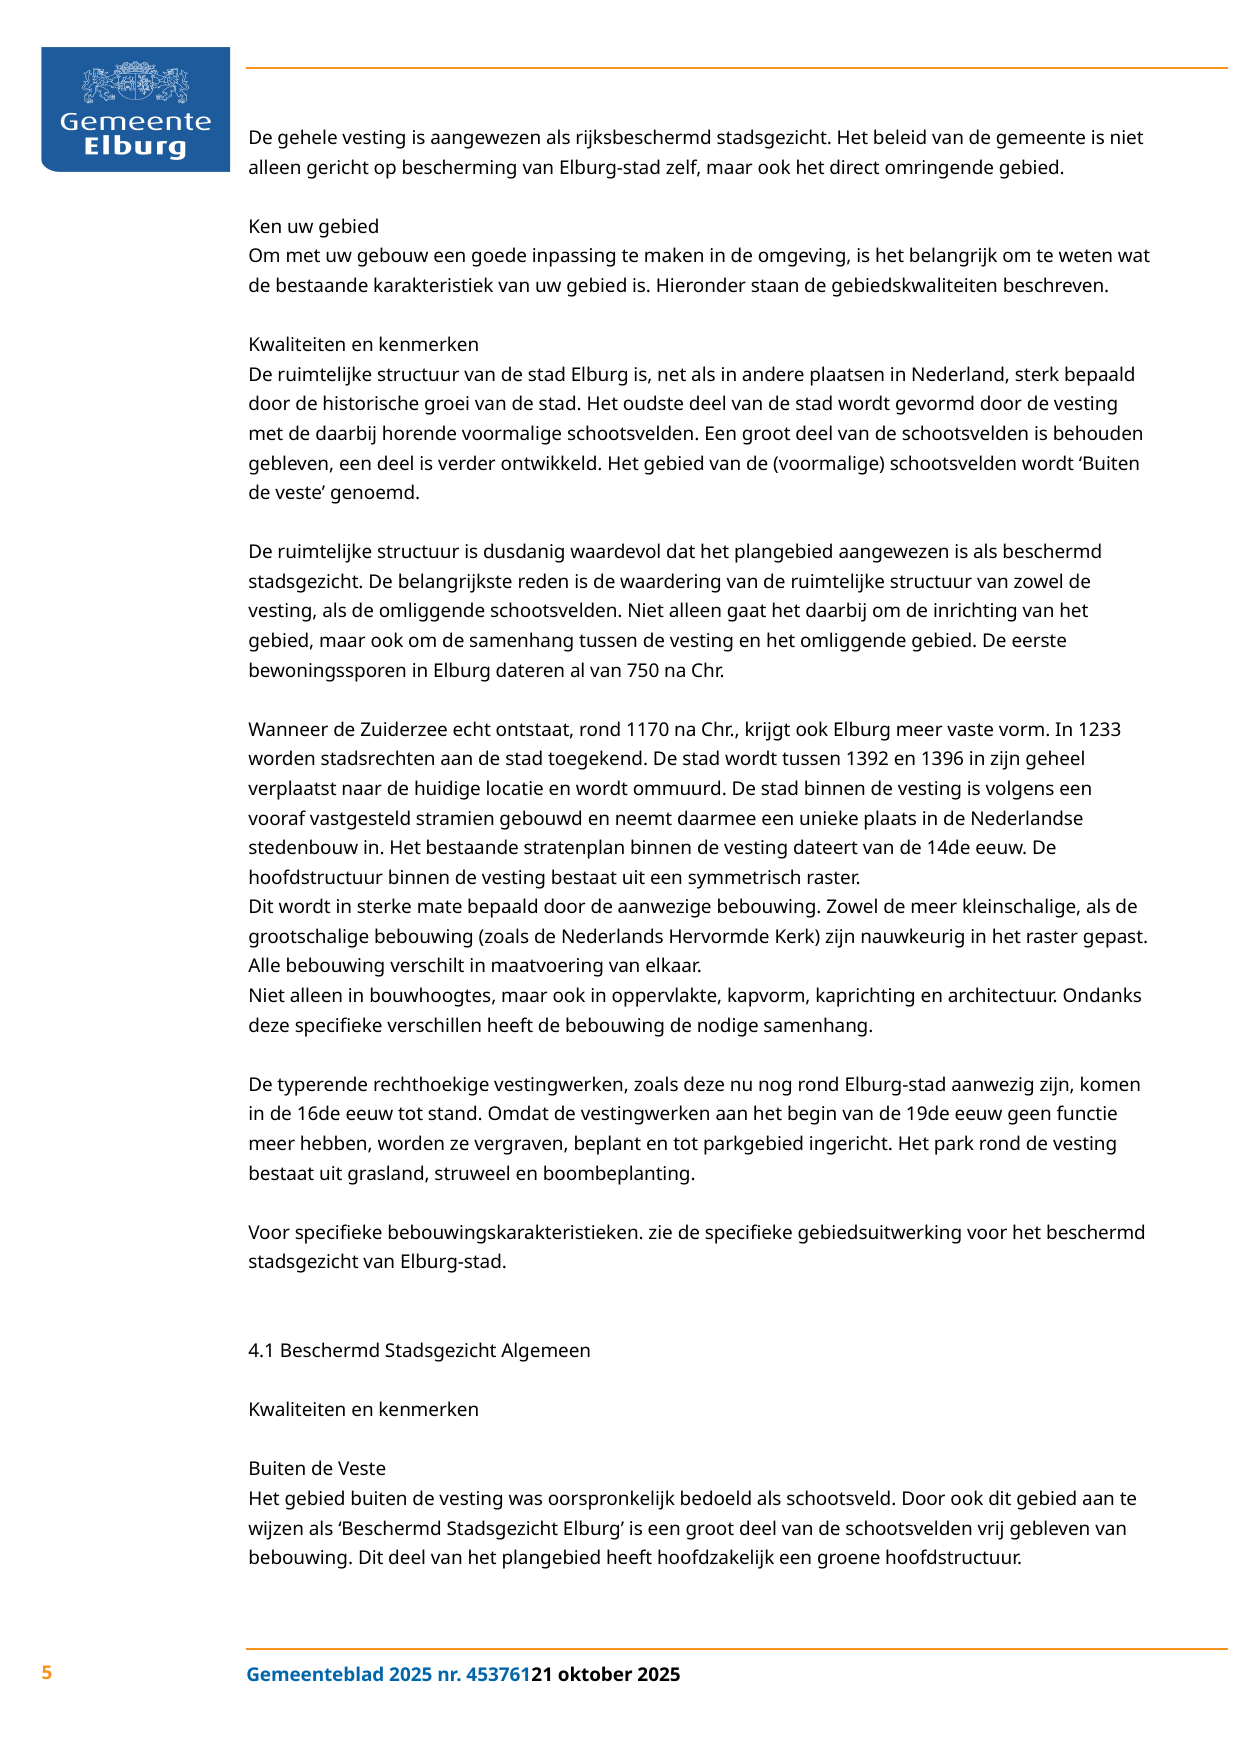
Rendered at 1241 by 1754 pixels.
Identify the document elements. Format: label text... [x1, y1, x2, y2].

text De gehele vesting is aangewezen als rijksbeschermd stadsgezicht. Het beleid van de gemeente is niet alleen gericht op bescherming van Elburg-stad zelf, maar ook het direct omringende gebied. [248, 124, 1152, 180]
text Ken uw gebied [248, 213, 1152, 239]
text Wanneer de Zuiderzee echt ontstaat, rond 1170 na Chr., krijgt ook Elburg meer vaste vorm. In 1233 worden stadsrechten aan de stad toegekend. De stad wordt tussen 1392 en 1396 in zijn geheel verplaatst naar de huidige locatie en wordt ommuurd. De stad binnen de vesting is volgens een vooraf vastgesteld stramien gebouwd en neemt daarmee een unieke plaats in de Nederlandse stedenbouw in. Het bestaande stratenplan binnen de vesting dateert van de 14de eeuw. De hoofdstructuur binnen de vesting bestaat uit een symmetrisch raster. [248, 716, 1152, 890]
text Om met uw gebouw een goede inpassing te maken in de omgeving, is het belangrijk om te weten wat de bestaande karakteristiek van uw gebied is. Hieronder staan de gebiedskwaliteiten beschreven. [248, 243, 1152, 298]
text De ruimtelijke structuur van de stad Elburg is, net als in andere plaatsen in Nederland, sterk bepaald door de historische groei van de stad. Het oudste deel van de stad wordt gevormd door de vesting met de daarbij horende voormalige schootsvelden. Een groot deel van de schootsvelden is behouden gebleven, een deel is verder ontwikkeld. Het gebied van de (voormalige) schootsvelden wordt ‘Buiten de veste’ genoemd. [248, 361, 1152, 505]
text Voor specifieke bebouwingskarakteristieken. zie de specifieke gebiedsuitwerking voor het beschermd stadsgezicht van Elburg-stad. [248, 1219, 1152, 1274]
text Niet alleen in bouwhoogtes, maar ook in oppervlakte, kapvorm, kaprichting en architectuur. Ondanks deze specifieke verschillen heeft de bebouwing de nodige samenhang. [248, 982, 1152, 1038]
text Kwaliteiten en kenmerken [248, 331, 1152, 357]
picture [41, 47, 231, 172]
text Dit wordt in sterke mate bepaald door de aanwezige bebouwing. Zowel de meer kleinschalige, als de grootschalige bebouwing (zoals de Nederlands Hervormde Kerk) zijn nauwkeurig in het raster gepast. Alle bebouwing verschilt in maatvoering van elkaar. [248, 893, 1152, 978]
text De ruimtelijke structuur is dusdanig waardevol dat het plangebied aangewezen is als beschermd stadsgezicht. De belangrijkste reden is de waardering van de ruimtelijke structuur van zowel de vesting, als de omliggende schootsvelden. Niet alleen gaat het daarbij om de inrichting van het gebied, maar ook om de samenhang tussen de vesting en het omliggende gebied. De eerste bewoningssporen in Elburg dateren al van 750 na Chr. [248, 538, 1152, 683]
text 4.1 Beschermd Stadsgezicht Algemeen [248, 1337, 1152, 1363]
text De typerende rechthoekige vestingwerken, zoals deze nu nog rond Elburg-stad aanwezig zijn, komen in de 16de eeuw tot stand. Omdat de vestingwerken aan het begin van de 19de eeuw geen functie meer hebben, worden ze vergraven, beplant en tot parkgebied ingericht. Het park rond de vesting bestaat uit grasland, struweel en boombeplanting. [248, 1071, 1152, 1186]
text Buiten de Veste [248, 1456, 1152, 1481]
text Kwaliteiten en kenmerken [248, 1396, 1152, 1422]
text Het gebied buiten de vesting was oorspronkelijk bedoeld als schootsveld. Door ook dit gebied aan te wijzen als ‘Beschermd Stadsgezicht Elburg’ is een groot deel van de schootsvelden vrij gebleven van bebouwing. Dit deel van het plangebied heeft hoofdzakelijk een groene hoofdstructuur. [248, 1485, 1152, 1570]
